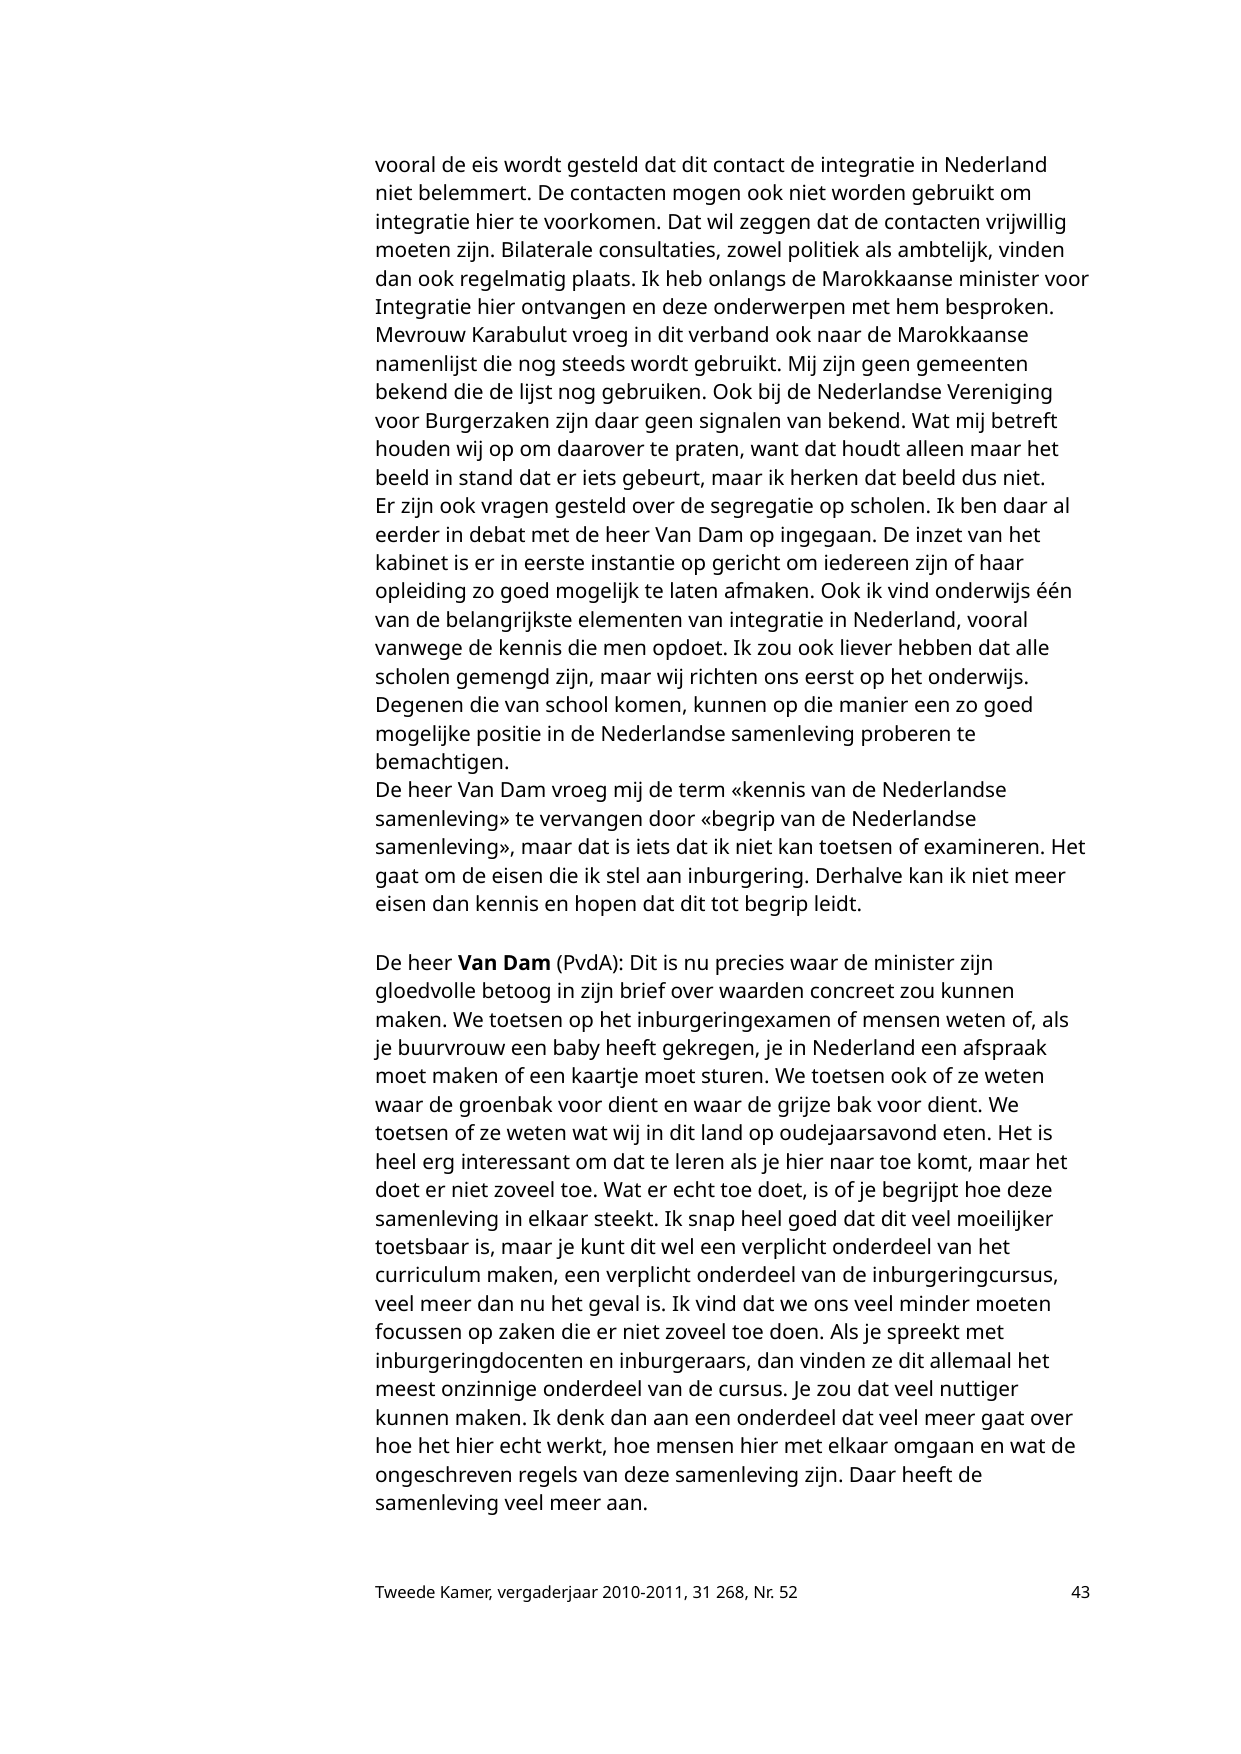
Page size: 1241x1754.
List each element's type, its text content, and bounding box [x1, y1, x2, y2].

text Mevrouw Karabulut vroeg in dit verband ook naar de Marokkaanse namenlijst die nog steeds wordt gebruikt. Mij zijn geen gemeenten bekend die de lijst nog gebruiken. Ook bij de Nederlandse Vereniging voor Burgerzaken zijn daar geen signalen van bekend. Wat mij betreft houden wij op om daarover te praten, want dat houdt alleen maar het beeld in stand dat er iets gebeurt, maar ik herken dat beeld dus niet. [375, 321, 1090, 491]
text De heer Van Dam (PvdA): Dit is nu precies waar de minister zijn gloedvolle betoog in zijn brief over waarden concreet zou kunnen maken. We toetsen op het inburgeringexamen of mensen weten of, als je buurvrouw een baby heeft gekregen, je in Nederland een afspraak moet maken of een kaartje moet sturen. We toetsen ook of ze weten waar de groenbak voor dient en waar de grijze bak voor dient. We toetsen of ze weten wat wij in dit land op oudejaarsavond eten. Het is heel erg interessant om dat te leren als je hier naar toe komt, maar het doet er niet zoveel toe. Wat er echt toe doet, is of je begrijpt hoe deze samenleving in elkaar steekt. Ik snap heel goed dat dit veel moeilijker toetsbaar is, maar je kunt dit wel een verplicht onderdeel van het curriculum maken, een verplicht onderdeel van de inburgeringcursus, veel meer dan nu het geval is. Ik vind dat we ons veel minder moeten focussen op zaken die er niet zoveel toe doen. Als je spreekt met inburgeringdocenten en inburgeraars, dan vinden ze dit allemaal het meest onzinnige onderdeel van de cursus. Je zou dat veel nuttiger kunnen maken. Ik denk dan aan een onderdeel dat veel meer gaat over hoe het hier echt werkt, hoe mensen hier met elkaar omgaan en wat de ongeschreven regels van deze samenleving zijn. Daar heeft de samenleving veel meer aan. [375, 948, 1090, 1517]
text De heer Van Dam vroeg mij de term «kennis van de Nederlandse samenleving» te vervangen door «begrip van de Nederlandse samenleving», maar dat is iets dat ik niet kan toetsen of examineren. Het gaat om de eisen die ik stel aan inburgering. Derhalve kan ik niet meer eisen dan kennis en hopen dat dit tot begrip leidt. [375, 776, 1090, 918]
text vooral de eis wordt gesteld dat dit contact de integratie in Nederland niet belemmert. De contacten mogen ook niet worden gebruikt om integratie hier te voorkomen. Dat wil zeggen dat de contacten vrijwillig moeten zijn. Bilaterale consultaties, zowel politiek als ambtelijk, vinden dan ook regelmatig plaats. Ik heb onlangs de Marokkaanse minister voor Integratie hier ontvangen en deze onderwerpen met hem besproken. [375, 150, 1090, 321]
text Er zijn ook vragen gesteld over de segregatie op scholen. Ik ben daar al eerder in debat met de heer Van Dam op ingegaan. De inzet van het kabinet is er in eerste instantie op gericht om iedereen zijn of haar opleiding zo goed mogelijk te laten afmaken. Ook ik vind onderwijs één van de belangrijkste elementen van integratie in Nederland, vooral vanwege de kennis die men opdoet. Ik zou ook liever hebben dat alle scholen gemengd zijn, maar wij richten ons eerst op het onderwijs. Degenen die van school komen, kunnen op die manier een zo goed mogelijke positie in de Nederlandse samenleving proberen te bemachtigen. [375, 491, 1090, 776]
